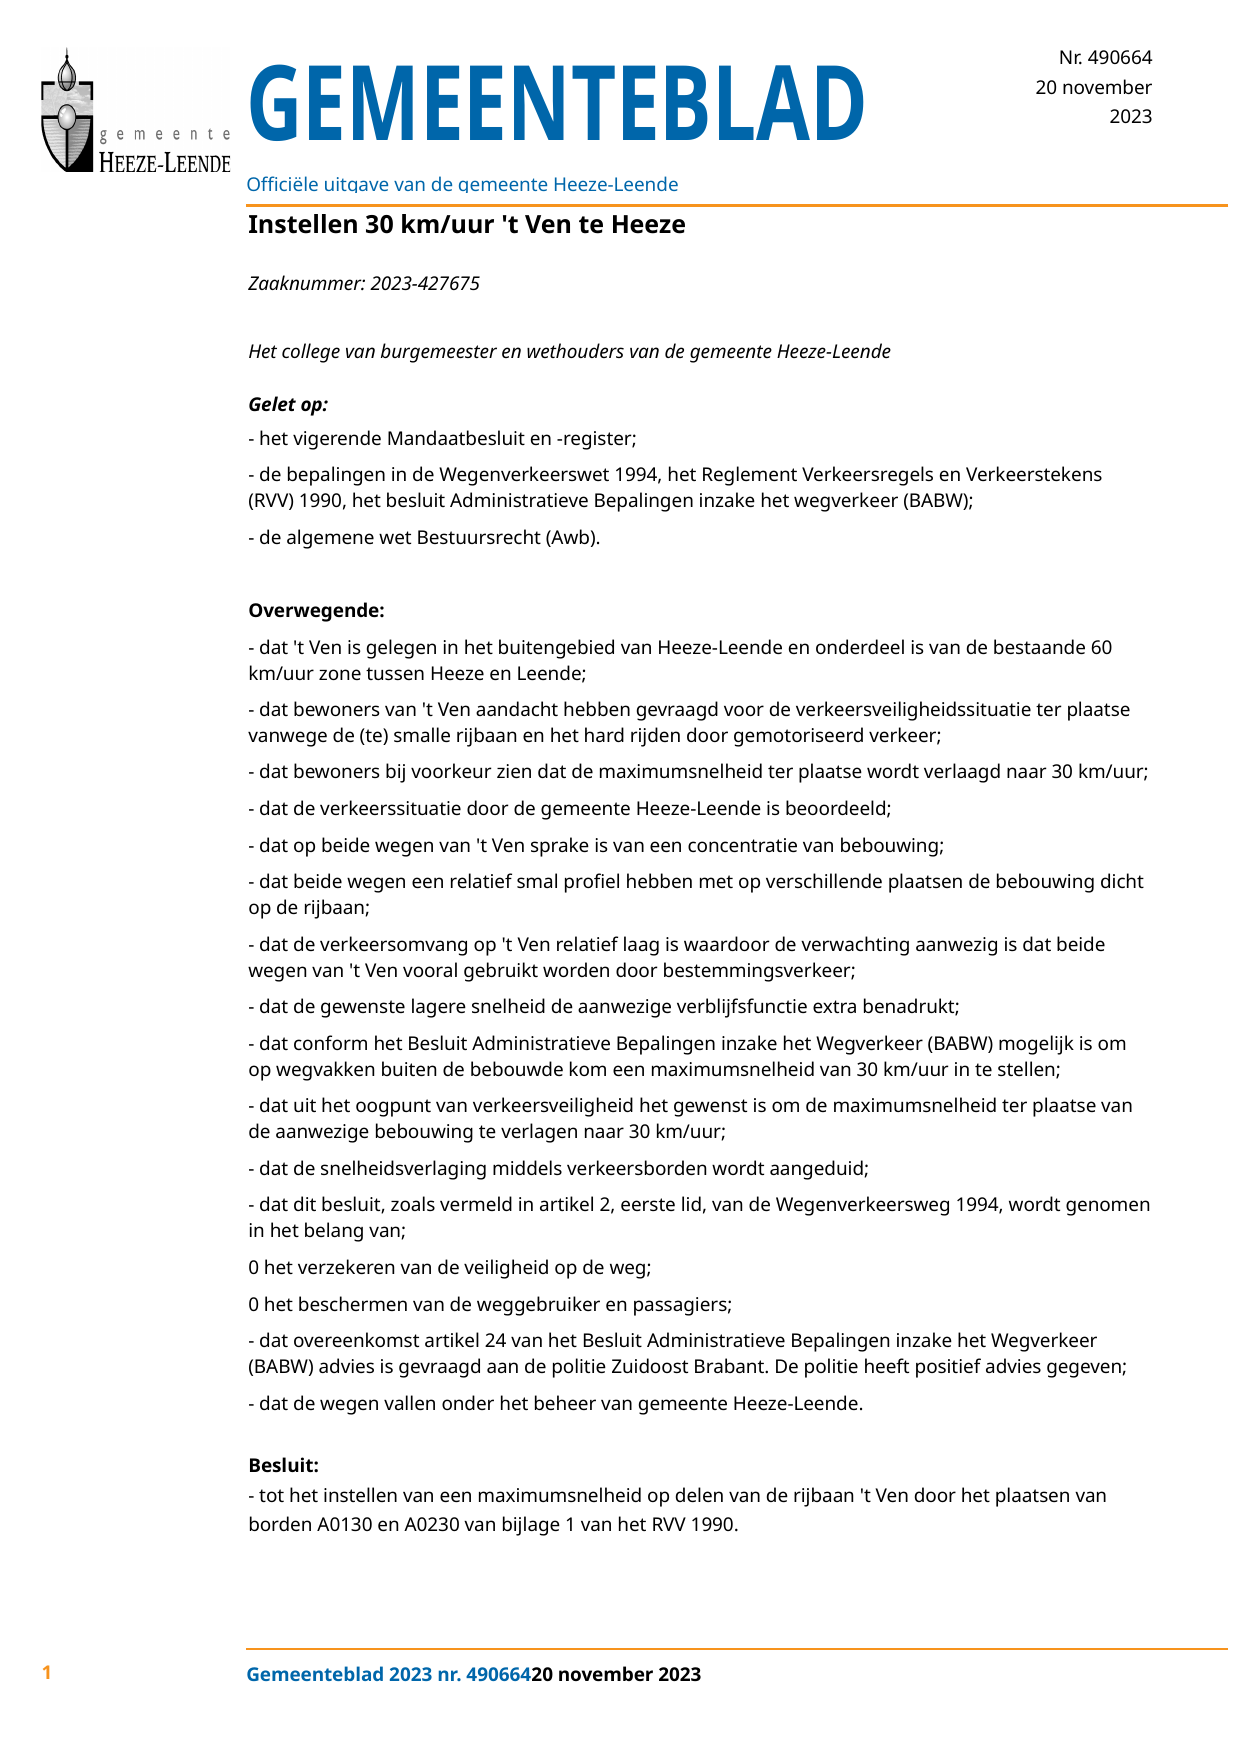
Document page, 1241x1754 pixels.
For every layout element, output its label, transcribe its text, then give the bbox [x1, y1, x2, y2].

text Zaaknummer: 2023-427675 [248, 270, 1152, 296]
text 0 het beschermen van de weggebruiker en passagiers; [248, 1291, 1152, 1316]
text Overwegende: [248, 597, 1152, 623]
text - dat overeenkomst artikel 24 van het Besluit Administratieve Bepalingen inzake het Wegverkeer (BABW) advies is gevraagd aan de politie Zuidoost Brabant. De politie heeft positief advies gegeven; [248, 1327, 1152, 1379]
text - dat 't Ven is gelegen in het buitengebied van Heeze-Leende en onderdeel is van de bestaande 60 km/uur zone tussen Heeze en Leende; [248, 634, 1152, 685]
text - dat beide wegen een relatief smal profiel hebben met op verschillende plaatsen de bebouwing dicht op de rijbaan; [248, 869, 1152, 920]
text - dat de snelheidsverlaging middels verkeersborden wordt aangeduid; [248, 1155, 1152, 1181]
text Het college van burgemeester en wethouders van de gemeente Heeze-Leende [248, 338, 1152, 364]
text - dat de wegen vallen onder het beheer van gemeente Heeze-Leende. [248, 1390, 1152, 1416]
picture [41, 47, 231, 172]
text - dat bewoners van 't Ven aandacht hebben gevraagd voor de verkeersveiligheidssituatie ter plaatse vanwege de (te) smalle rijbaan en het hard rijden door gemotoriseerd verkeer; [248, 696, 1152, 748]
text - het vigerende Mandaatbesluit en -register; [248, 425, 1152, 451]
text - dat de gewenste lagere snelheid de aanwezige verblijfsfunctie extra benadrukt; [248, 993, 1152, 1019]
text - dat de verkeersomvang op 't Ven relatief laag is waardoor de verwachting aanwezig is dat beide wegen van 't Ven vooral gebruikt worden door bestemmingsverkeer; [248, 931, 1152, 983]
text - dat de verkeerssituatie door de gemeente Heeze-Leende is beoordeeld; [248, 795, 1152, 821]
text - tot het instellen van een maximumsnelheid op delen van de rijbaan 't Ven door het plaatsen van borden A0130 en A0230 van bijlage 1 van het RVV 1990. [248, 1482, 1152, 1537]
text Instellen 30 km/uur 't Ven te Heeze [248, 207, 1152, 241]
text - dat conform het Besluit Administratieve Bepalingen inzake het Wegverkeer (BABW) mogelijk is om op wegvakken buiten de bebouwde kom een maximumsnelheid van 30 km/uur in te stellen; [248, 1030, 1152, 1082]
text - dat dit besluit, zoals vermeld in artikel 2, eerste lid, van de Wegenverkeersweg 1994, wordt genomen in het belang van; [248, 1192, 1152, 1243]
text 0 het verzekeren van de veiligheid op de weg; [248, 1254, 1152, 1280]
text - dat op beide wegen van 't Ven sprake is van een concentratie van bebouwing; [248, 832, 1152, 858]
text - dat uit het oogpunt van verkeersveiligheid het gewenst is om de maximumsnelheid ter plaatse van de aanwezige bebouwing te verlagen naar 30 km/uur; [248, 1093, 1152, 1144]
text - de bepalingen in de Wegenverkeerswet 1994, het Reglement Verkeersregels en Verkeerstekens (RVV) 1990, het besluit Administratieve Bepalingen inzake het wegverkeer (BABW); [248, 462, 1152, 513]
text - de algemene wet Bestuursrecht (Awb). [248, 524, 1152, 550]
text - dat bewoners bij voorkeur zien dat de maximumsnelheid ter plaatse wordt verlaagd naar 30 km/uur; [248, 759, 1152, 784]
text Besluit: [248, 1452, 1152, 1478]
text Gelet op: [248, 391, 1152, 417]
